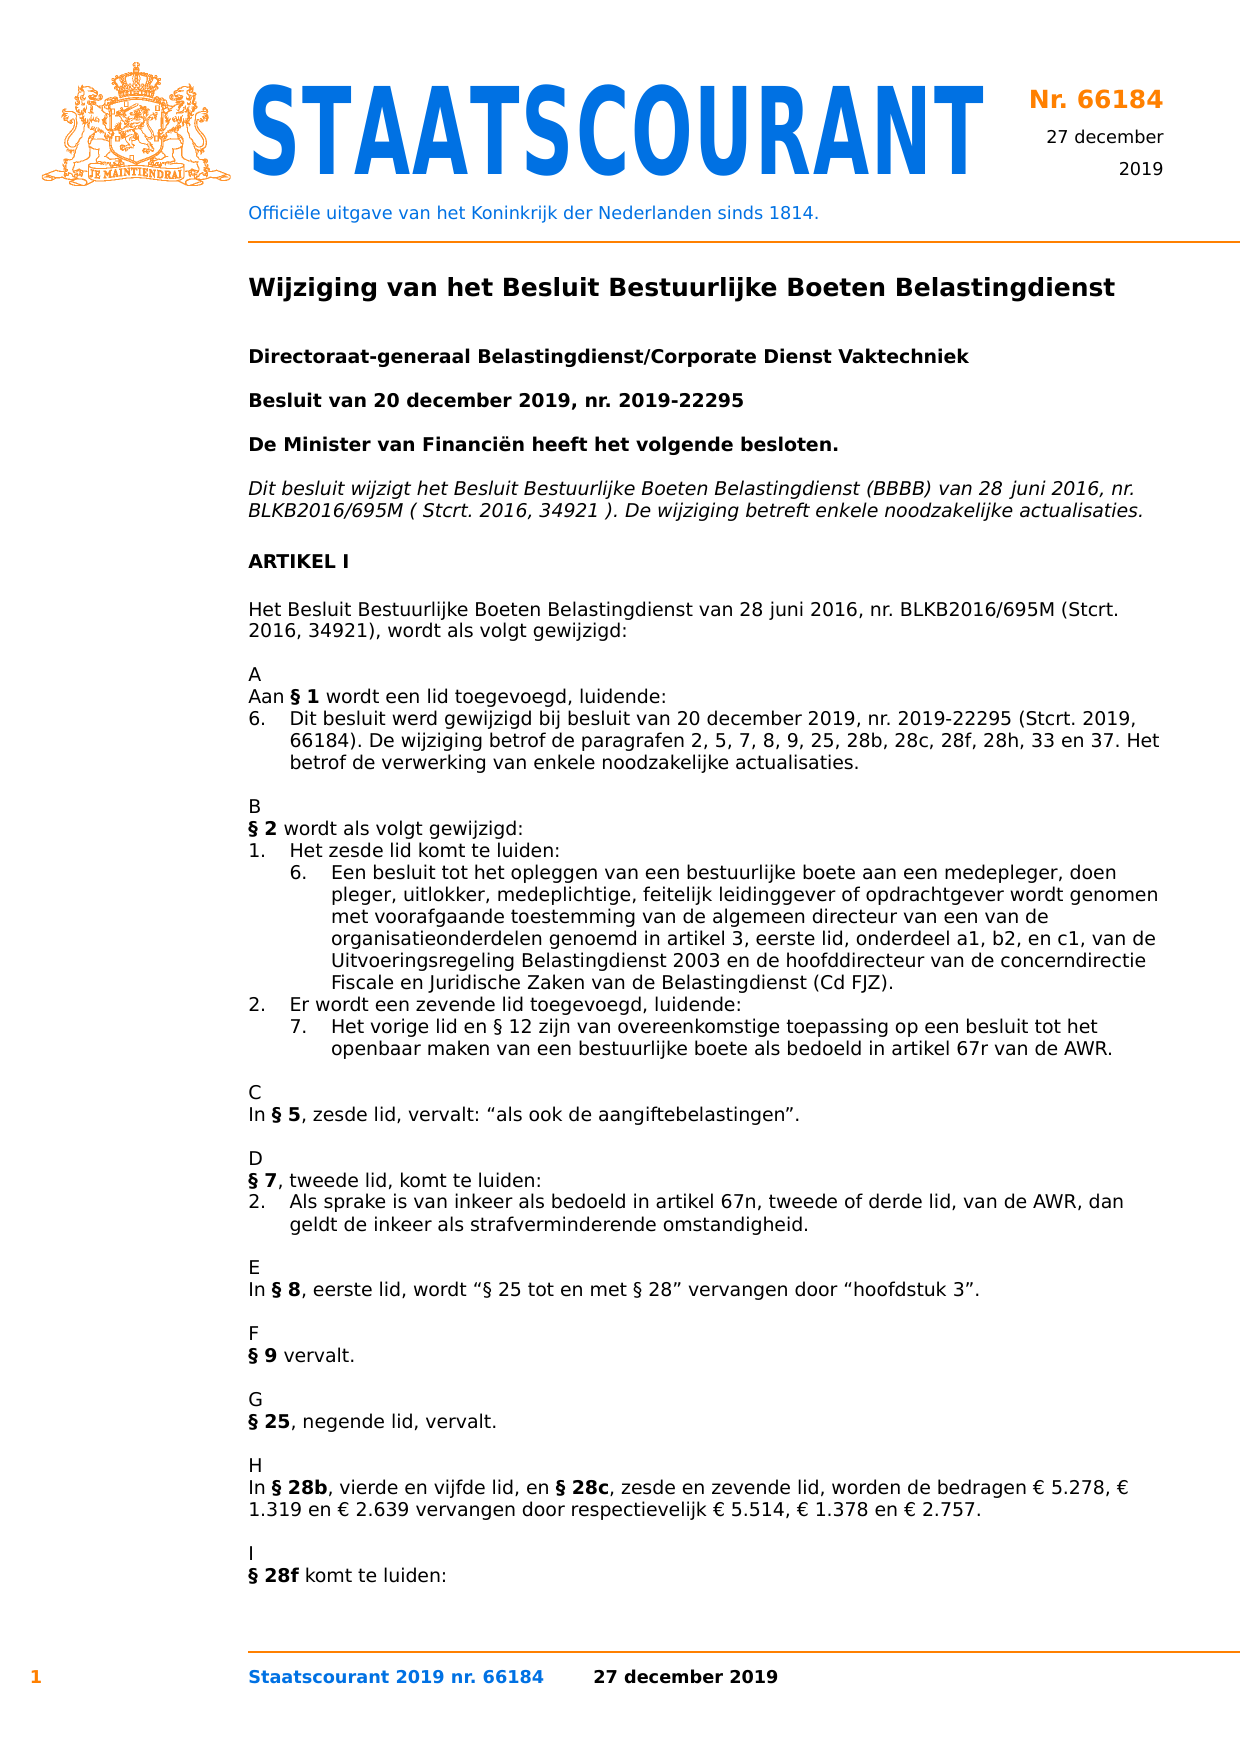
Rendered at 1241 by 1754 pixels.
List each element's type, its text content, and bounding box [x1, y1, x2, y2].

text D [248, 1147, 1163, 1169]
table_cell 27 december [998, 121, 1240, 153]
table_cell 2019 [998, 153, 1240, 203]
text § 7, tweede lid, komt te luiden: [248, 1169, 1163, 1191]
text E [248, 1257, 1163, 1279]
text 1. Het zesde lid komt te luiden: [248, 840, 1163, 862]
table_header STAATSCOURANT [248, 62, 998, 203]
picture [41, 62, 231, 186]
text 2. Er wordt een zevende lid toegevoegd, luidende: [248, 994, 1163, 1016]
text In § 8, eerste lid, wordt “§ 25 tot en met § 28” vervangen door “hoofdstuk 3”. [248, 1279, 1163, 1301]
table_header [25, 62, 248, 241]
text § 9 vervalt. [248, 1345, 1163, 1367]
text A [248, 664, 1163, 686]
text 2. Als sprake is van inkeer als bedoeld in artikel 67n, tweede of derde lid, van de AWR, dan geldt de inkeer als strafverminderende omstandigheid. [248, 1191, 1163, 1235]
text § 2 wordt als volgt gewijzigd: [248, 818, 1163, 840]
table_header Nr. 66184 [998, 62, 1240, 121]
text § 28f komt te luiden: [248, 1564, 1163, 1587]
text In § 5, zesde lid, vervalt: “als ook de aangiftebelastingen”. [248, 1104, 1163, 1126]
text Directoraat-generaal Belastingdienst/Corporate Dienst Vaktechniek [248, 346, 1163, 368]
text H [248, 1455, 1163, 1477]
text De Minister van Financiën heeft het volgende besloten. [248, 434, 1163, 456]
table_cell Officiële uitgave van het Koninkrijk der Nederlanden sinds 1814. [248, 203, 1240, 241]
text G [248, 1389, 1163, 1411]
text F [248, 1323, 1163, 1345]
text Aan § 1 wordt een lid toegevoegd, luidende: [248, 686, 1163, 708]
text Het Besluit Bestuurlijke Boeten Belastingdienst van 28 juni 2016, nr. BLKB2016/695M (Stcrt. 2016, 34921), wordt als volgt gewijzigd: [248, 598, 1163, 642]
subtitle ARTIKEL I [248, 551, 1163, 573]
text In § 28b, vierde en vijfde lid, en § 28c, zesde en zevende lid, worden de bedragen € 5.278, € 1.319 en € 2.639 vervangen door respectievelijk € 5.514, € 1.378 en € 2.757. [248, 1477, 1163, 1521]
text I [248, 1543, 1163, 1564]
text 6. Dit besluit werd gewijzigd bij besluit van 20 december 2019, nr. 2019-22295 (Stcrt. 2019, 66184). De wijziging betrof de paragrafen 2, 5, 7, 8, 9, 25, 28b, 28c, 28f, 28h, 33 en 37. Het betrof de verwerking van enkele noodzakelijke actualisaties. [248, 708, 1163, 774]
text B [248, 796, 1163, 818]
text Besluit van 20 december 2019, nr. 2019-22295 [248, 390, 1163, 412]
text 6. Een besluit tot het opleggen van een bestuurlijke boete aan een medepleger, doen pleger, uitlokker, medeplichtige, feitelijk leidinggever of opdrachtgever wordt genomen met voorafgaande toestemming van de algemeen directeur van een van de organisatieonderdelen genoemd in artikel 3, eerste lid, onderdeel a1, b2, en c1, van de Uitvoeringsregeling Belastingdienst 2003 en de hoofddirecteur van de concerndirectie Fiscale en Juridische Zaken van de Belastingdienst (Cd FJZ). [289, 862, 1163, 994]
text C [248, 1082, 1163, 1104]
text § 25, negende lid, vervalt. [248, 1411, 1163, 1433]
subtitle Wijziging van het Besluit Bestuurlijke Boeten Belastingdienst [248, 273, 1163, 302]
text 7. Het vorige lid en § 12 zijn van overeenkomstige toepassing op een besluit tot het openbaar maken van een bestuurlijke boete als bedoeld in artikel 67r van de AWR. [289, 1016, 1163, 1060]
text Dit besluit wijzigt het Besluit Bestuurlijke Boeten Belastingdienst (BBBB) van 28 juni 2016, nr. BLKB2016/695M ( Stcrt. 2016, 34921 ). De wijziging betreft enkele noodzakelijke actualisaties. [248, 477, 1163, 521]
